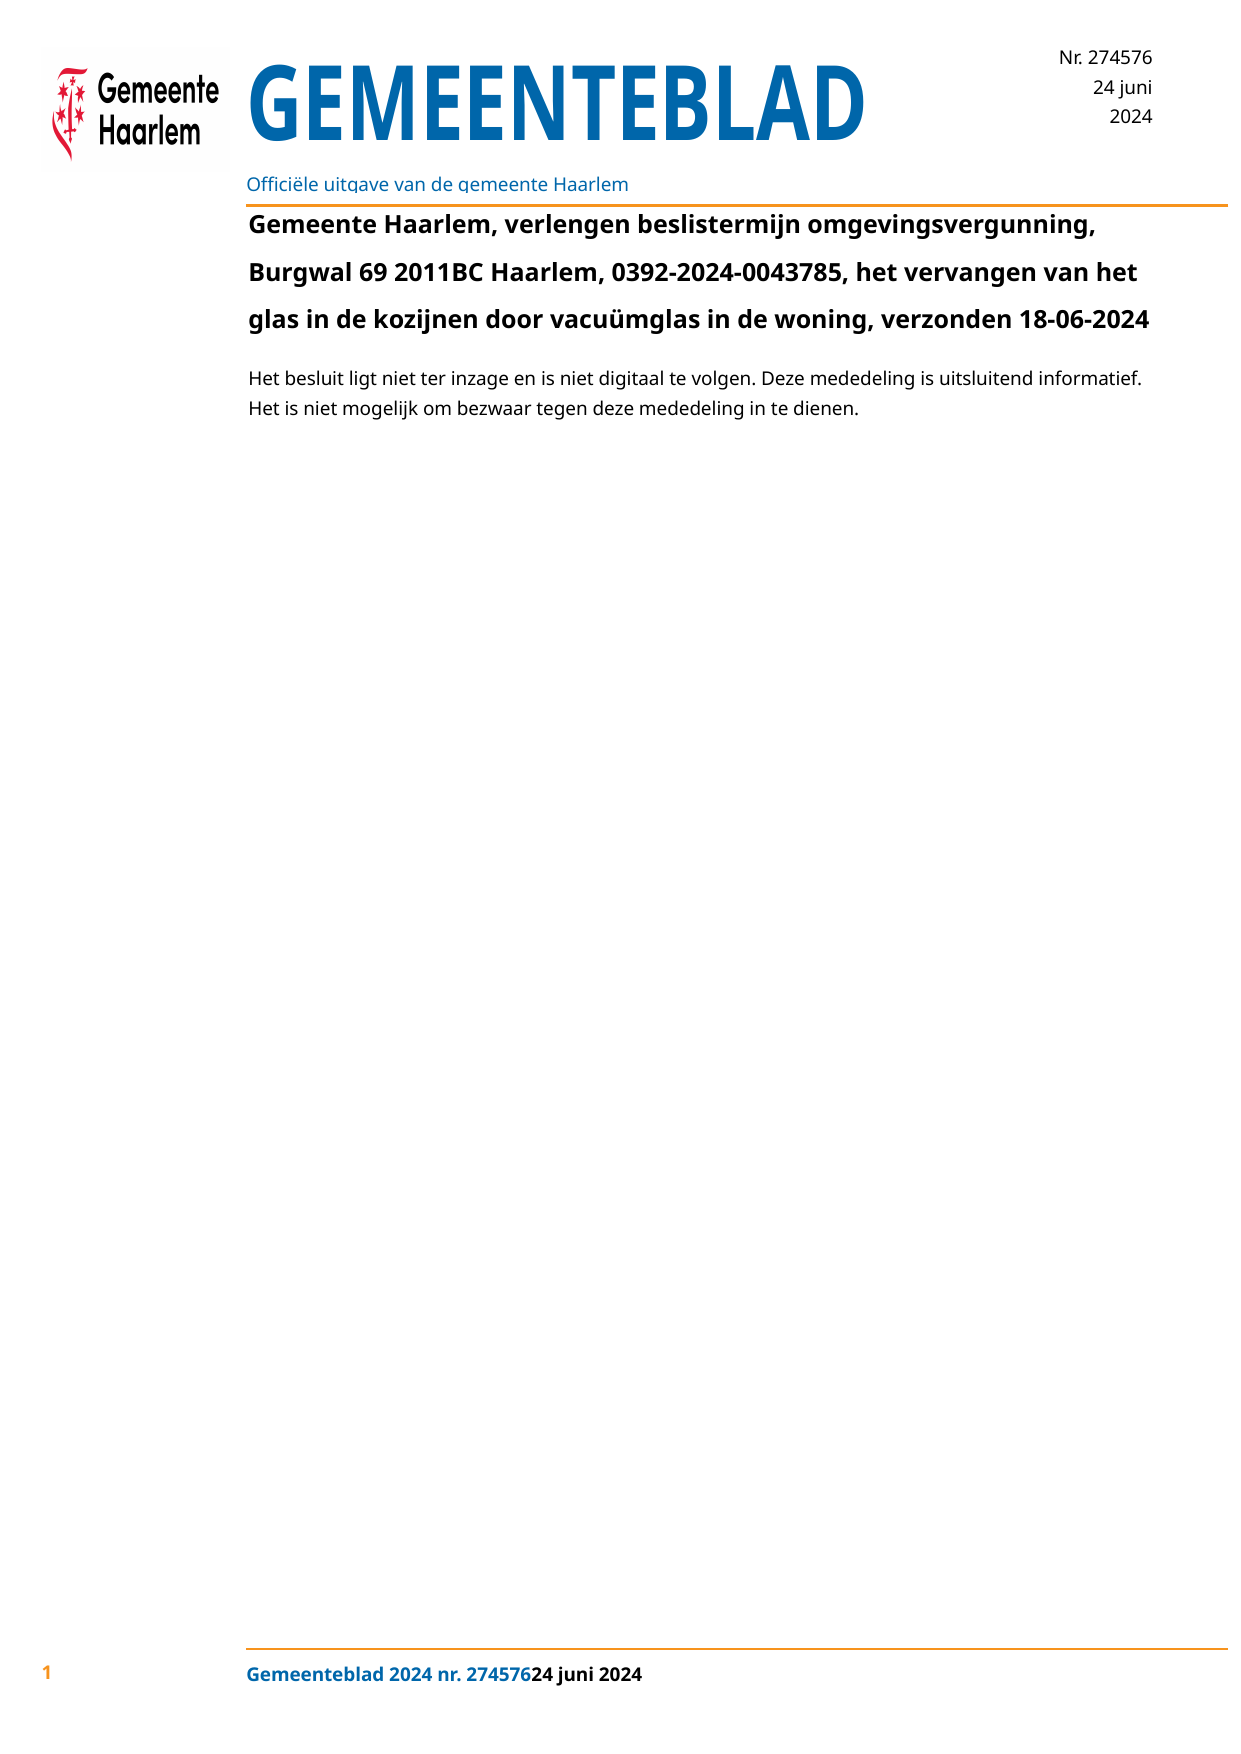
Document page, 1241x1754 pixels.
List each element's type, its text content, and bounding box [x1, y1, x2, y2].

text Het besluit ligt niet ter inzage en is niet digitaal te volgen. Deze mededeling is uitsluitend informatief. Het is niet mogelijk om bezwaar tegen deze mededeling in te dienen. [248, 366, 1152, 421]
picture [41, 47, 231, 172]
text Gemeente Haarlem, verlengen beslistermijn omgevingsvergunning, Burgwal 69 2011BC Haarlem, 0392-2024-0043785, het vervangen van het glas in de kozijnen door vacuümglas in de woning, verzonden 18-06-2024 [248, 207, 1152, 336]
